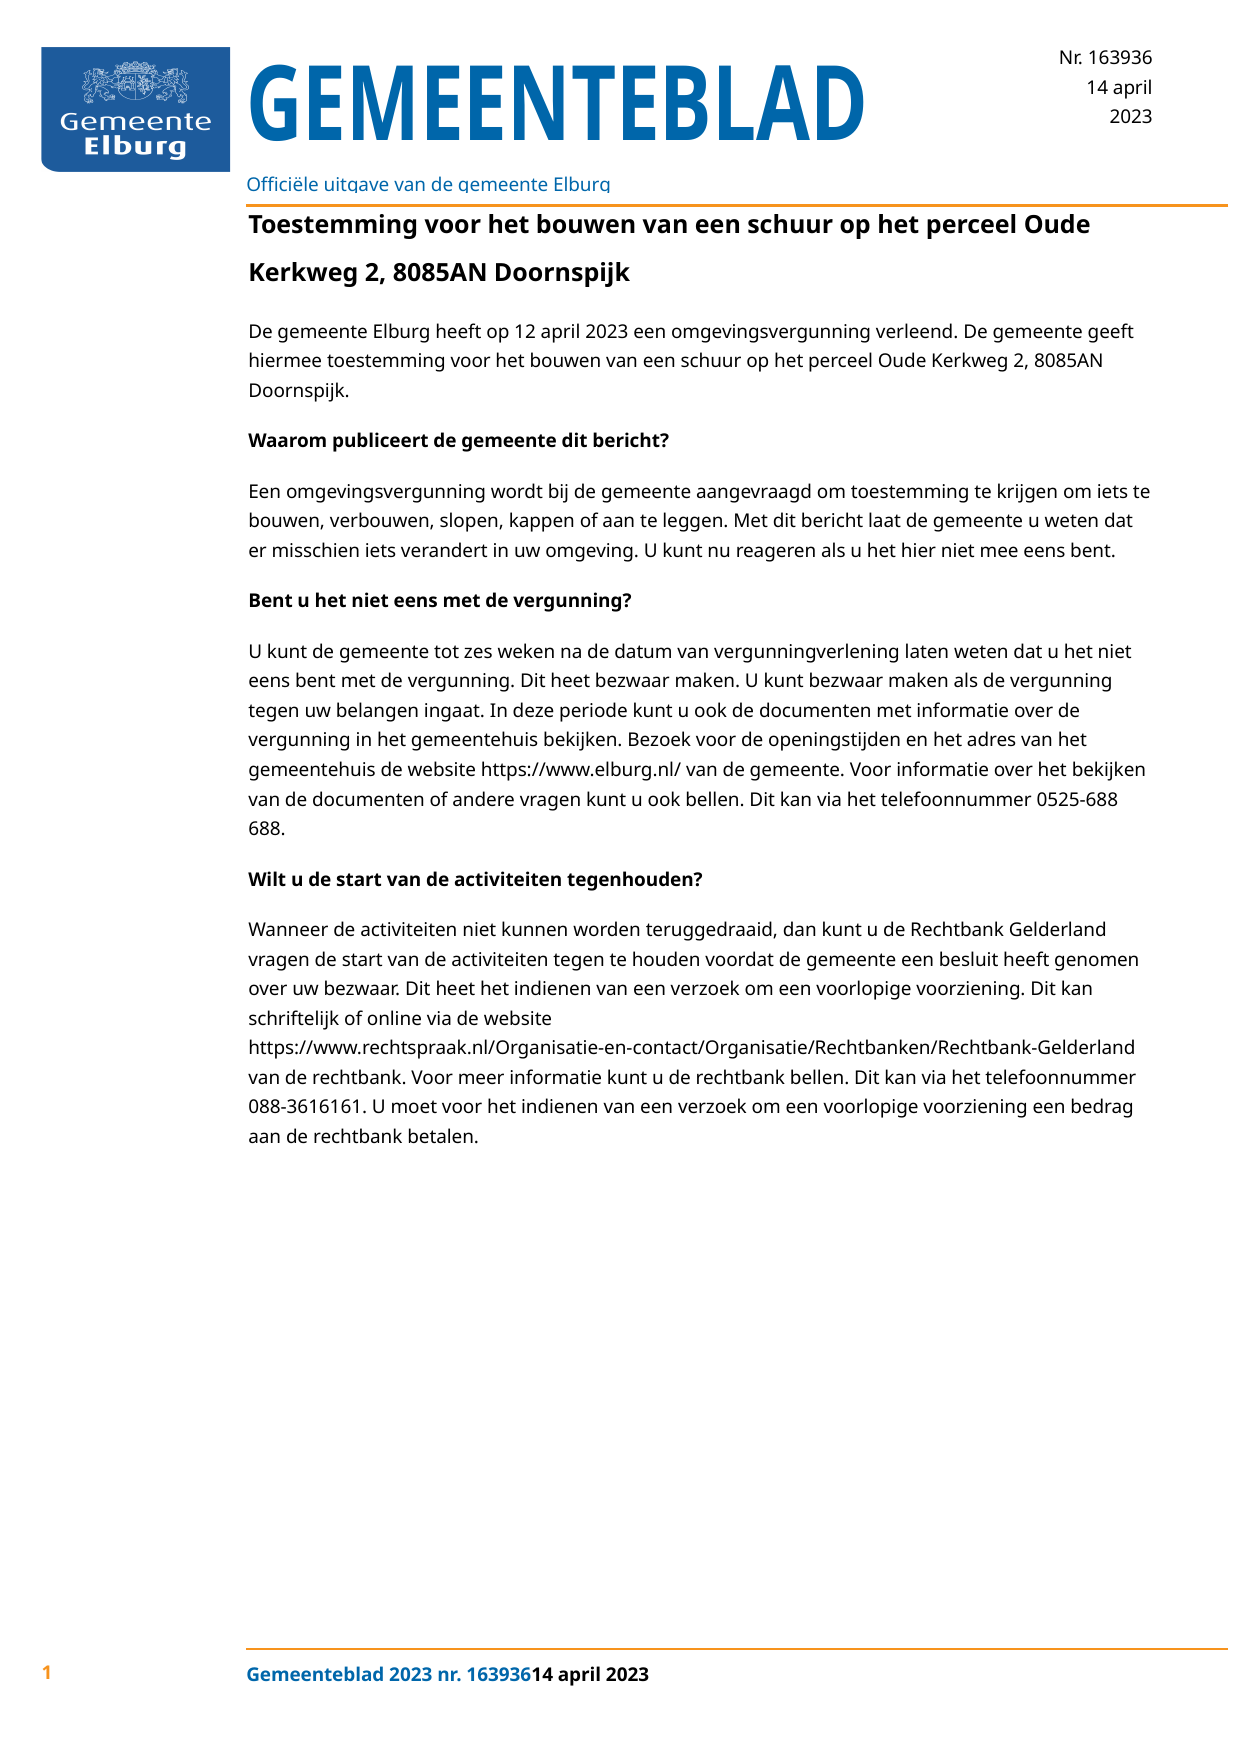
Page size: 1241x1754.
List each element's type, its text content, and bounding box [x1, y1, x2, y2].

picture [41, 47, 231, 172]
text Bent u het niet eens met de vergunning? [248, 587, 1152, 613]
text Waarom publiceert de gemeente dit bericht? [248, 427, 1152, 453]
text Een omgevingsvergunning wordt bij de gemeente aangevraagd om toestemming te krijgen om iets te bouwen, verbouwen, slopen, kappen of aan te leggen. Met dit bericht laat de gemeente u weten dat er misschien iets verandert in uw omgeving. U kunt nu reageren als u het hier niet mee eens bent. [248, 478, 1152, 563]
text Wilt u de start van de activiteiten tegenhouden? [248, 866, 1152, 892]
text De gemeente Elburg heeft op 12 april 2023 een omgevingsvergunning verleend. De gemeente geeft hiermee toestemming voor het bouwen van een schuur op het perceel Oude Kerkweg 2, 8085AN Doornspijk. [248, 318, 1152, 403]
text Wanneer de activiteiten niet kunnen worden teruggedraaid, dan kunt u de Rechtbank Gelderland vragen de start van de activiteiten tegen te houden voordat de gemeente een besluit heeft genomen over uw bezwaar. Dit heet het indienen van een verzoek om een voorlopige voorziening. Dit kan schriftelijk of online via de website https://www.rechtspraak.nl/Organisatie-en-contact/Organisatie/Rechtbanken/Rechtbank-Gelderland van de rechtbank. Voor meer informatie kunt u de rechtbank bellen. Dit kan via het telefoonnummer 088-3616161. U moet voor het indienen van een verzoek om een voorlopige voorziening een bedrag aan de rechtbank betalen. [248, 916, 1152, 1149]
text U kunt de gemeente tot zes weken na de datum van vergunningverlening laten weten dat u het niet eens bent met de vergunning. Dit heet bezwaar maken. U kunt bezwaar maken als de vergunning tegen uw belangen ingaat. In deze periode kunt u ook de documenten met informatie over de vergunning in het gemeentehuis bekijken. Bezoek voor de openingstijden en het adres van het gemeentehuis de website https://www.elburg.nl/ van de gemeente. Voor informatie over het bekijken van de documenten of andere vragen kunt u ook bellen. Dit kan via het telefoonnummer 0525-688 688. [248, 638, 1152, 841]
text Toestemming voor het bouwen van een schuur op het perceel Oude Kerkweg 2, 8085AN Doornspijk [248, 207, 1152, 288]
